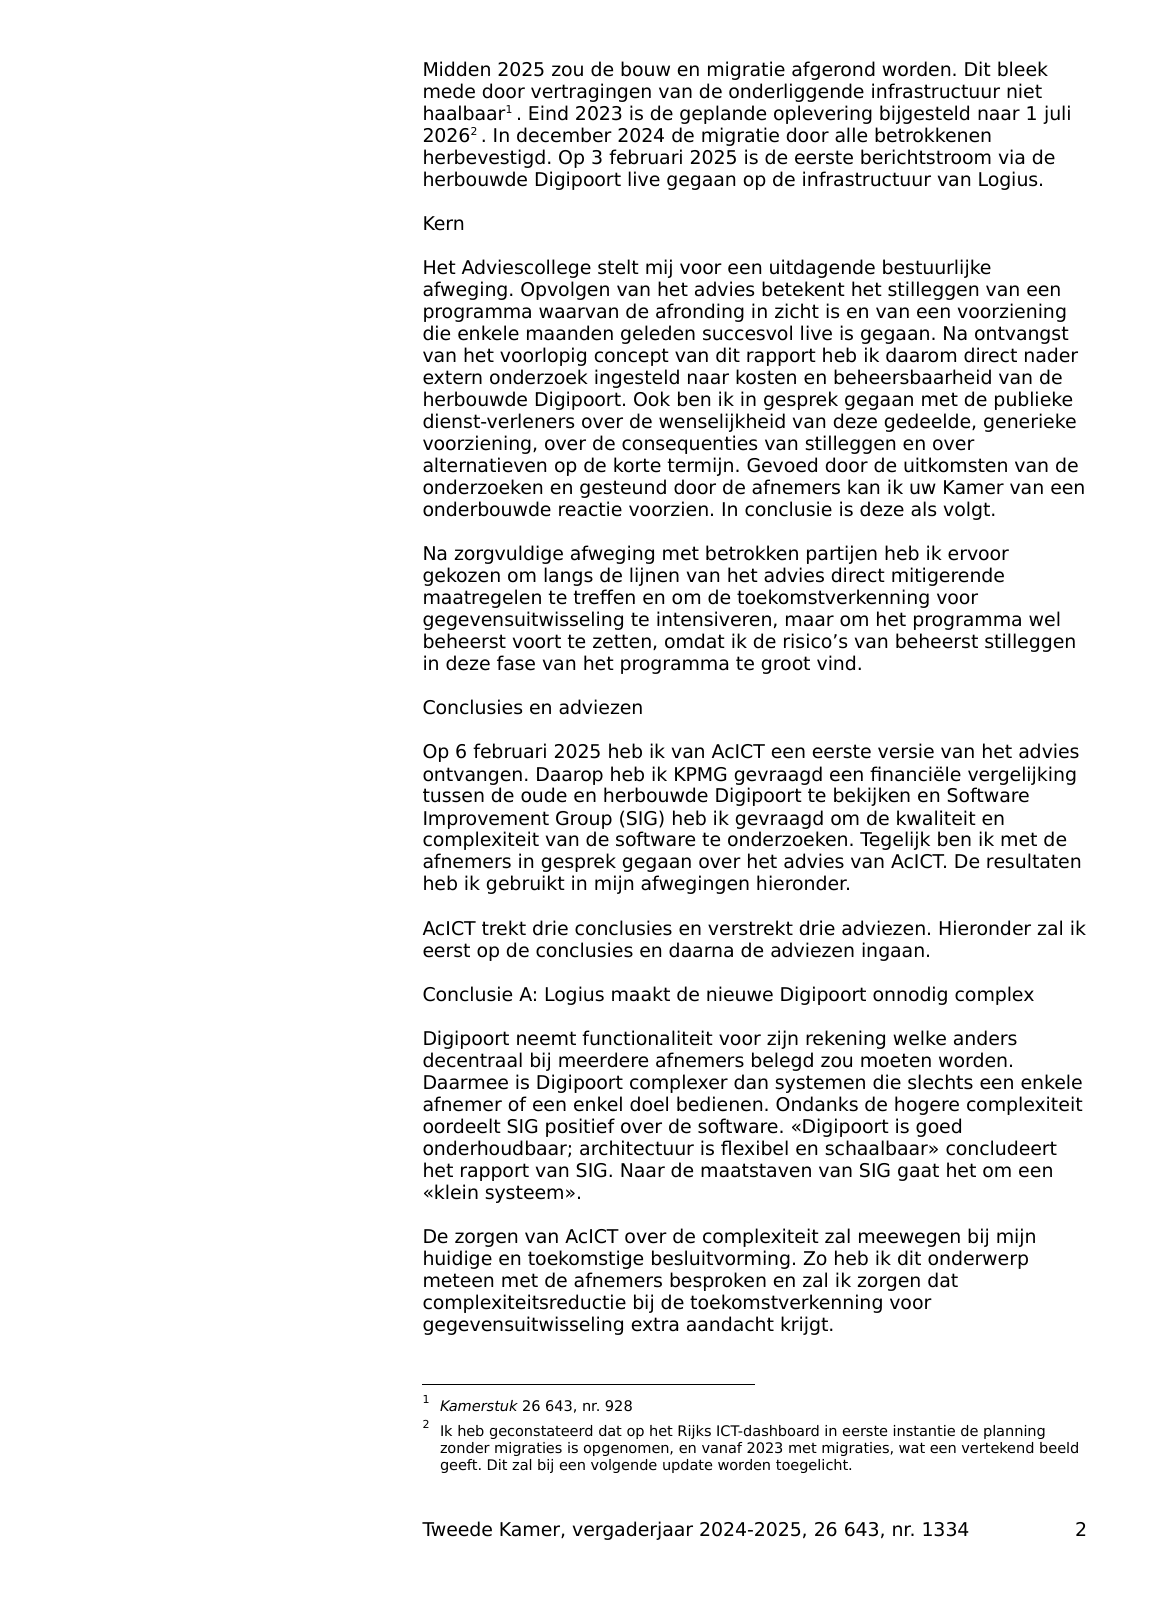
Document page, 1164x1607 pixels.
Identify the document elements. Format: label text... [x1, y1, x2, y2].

subtitle Kern [422, 213, 1087, 235]
text Het Adviescollege stelt mij voor een uitdagende bestuurlijke afweging. Opvolgen van het advies betekent het stilleggen van een programma waarvan de afronding in zicht is en van een voorziening die enkele maanden geleden succesvol live is gegaan. Na ontvangst van het voorlopig concept van dit rapport heb ik daarom direct nader extern onderzoek ingesteld naar kosten en beheersbaarheid van de herbouwde Digipoort. Ook ben ik in gesprek gegaan met de publieke dienst-verleners over de wenselijkheid van deze gedeelde, generieke voorziening, over de consequenties van stilleggen en over alternatieven op de korte termijn. Gevoed door de uitkomsten van de onderzoeken en gesteund door de afnemers kan ik uw Kamer van een onderbouwde reactie voorzien. In conclusie is deze als volgt. [422, 257, 1087, 521]
text Na zorgvuldige afweging met betrokken partijen heb ik ervoor gekozen om langs de lijnen van het advies direct mitigerende maatregelen te treffen en om de toekomstverkenning voor gegevensuitwisseling te intensiveren, maar om het programma wel beheerst voort te zetten, omdat ik de risico’s van beheerst stilleggen in deze fase van het programma te groot vind. [422, 543, 1087, 675]
text Op 6 februari 2025 heb ik van AcICT een eerste versie van het advies ontvangen. Daarop heb ik KPMG gevraagd een financiële vergelijking tussen de oude en herbouwde Digipoort te bekijken en Software Improvement Group (SIG) heb ik gevraagd om de kwaliteit en complexiteit van de software te onderzoeken. Tegelijk ben ik met de afnemers in gesprek gegaan over het advies van AcICT. De resultaten heb ik gebruikt in mijn afwegingen hieronder. [422, 741, 1087, 895]
text AcICT trekt drie conclusies en verstrekt drie adviezen. Hieronder zal ik eerst op de conclusies en daarna de adviezen ingaan. [422, 917, 1087, 961]
text De zorgen van AcICT over de complexiteit zal meewegen bij mijn huidige en toekomstige besluitvorming. Zo heb ik dit onderwerp meteen met de afnemers besproken en zal ik zorgen dat complexiteitsreductie bij de toekomstverkenning voor gegevensuitwisseling extra aandacht krijgt. [422, 1226, 1087, 1336]
subtitle Conclusies en adviezen [422, 697, 1087, 719]
text Digipoort neemt functionaliteit voor zijn rekening welke anders decentraal bij meerdere afnemers belegd zou moeten worden. Daarmee is Digipoort complexer dan systemen die slechts een enkele afnemer of een enkel doel bedienen. Ondanks de hogere complexiteit oordeelt SIG positief over de software. «Digipoort is goed onderhoudbaar; architectuur is flexibel en schaalbaar» concludeert het rapport van SIG. Naar de maatstaven van SIG gaat het om een «klein systeem». [422, 1028, 1087, 1204]
text Ik heb geconstateerd dat op het Rijks ICT-dashboard in eerste instantie de planning zonder migraties is opgenomen, en vanaf 2023 met migraties, wat een vertekend beeld geeft. Dit zal bij een volgende update worden toegelicht. [422, 1418, 1087, 1474]
text Kamerstuk 26 643, nr. 928 [422, 1393, 1087, 1416]
subtitle Conclusie A: Logius maakt de nieuwe Digipoort onnodig complex [422, 984, 1087, 1006]
text Midden 2025 zou de bouw en migratie afgerond worden. Dit bleek mede door vertragingen van de onderliggende infrastructuur niet haalbaar. Eind 2023 is de geplande oplevering bijgesteld naar 1 juli 2026. In december 2024 de migratie door alle betrokkenen herbevestigd. Op 3 februari 2025 is de eerste berichtstroom via de herbouwde Digipoort live gegaan op de infrastructuur van Logius. [422, 59, 1087, 191]
